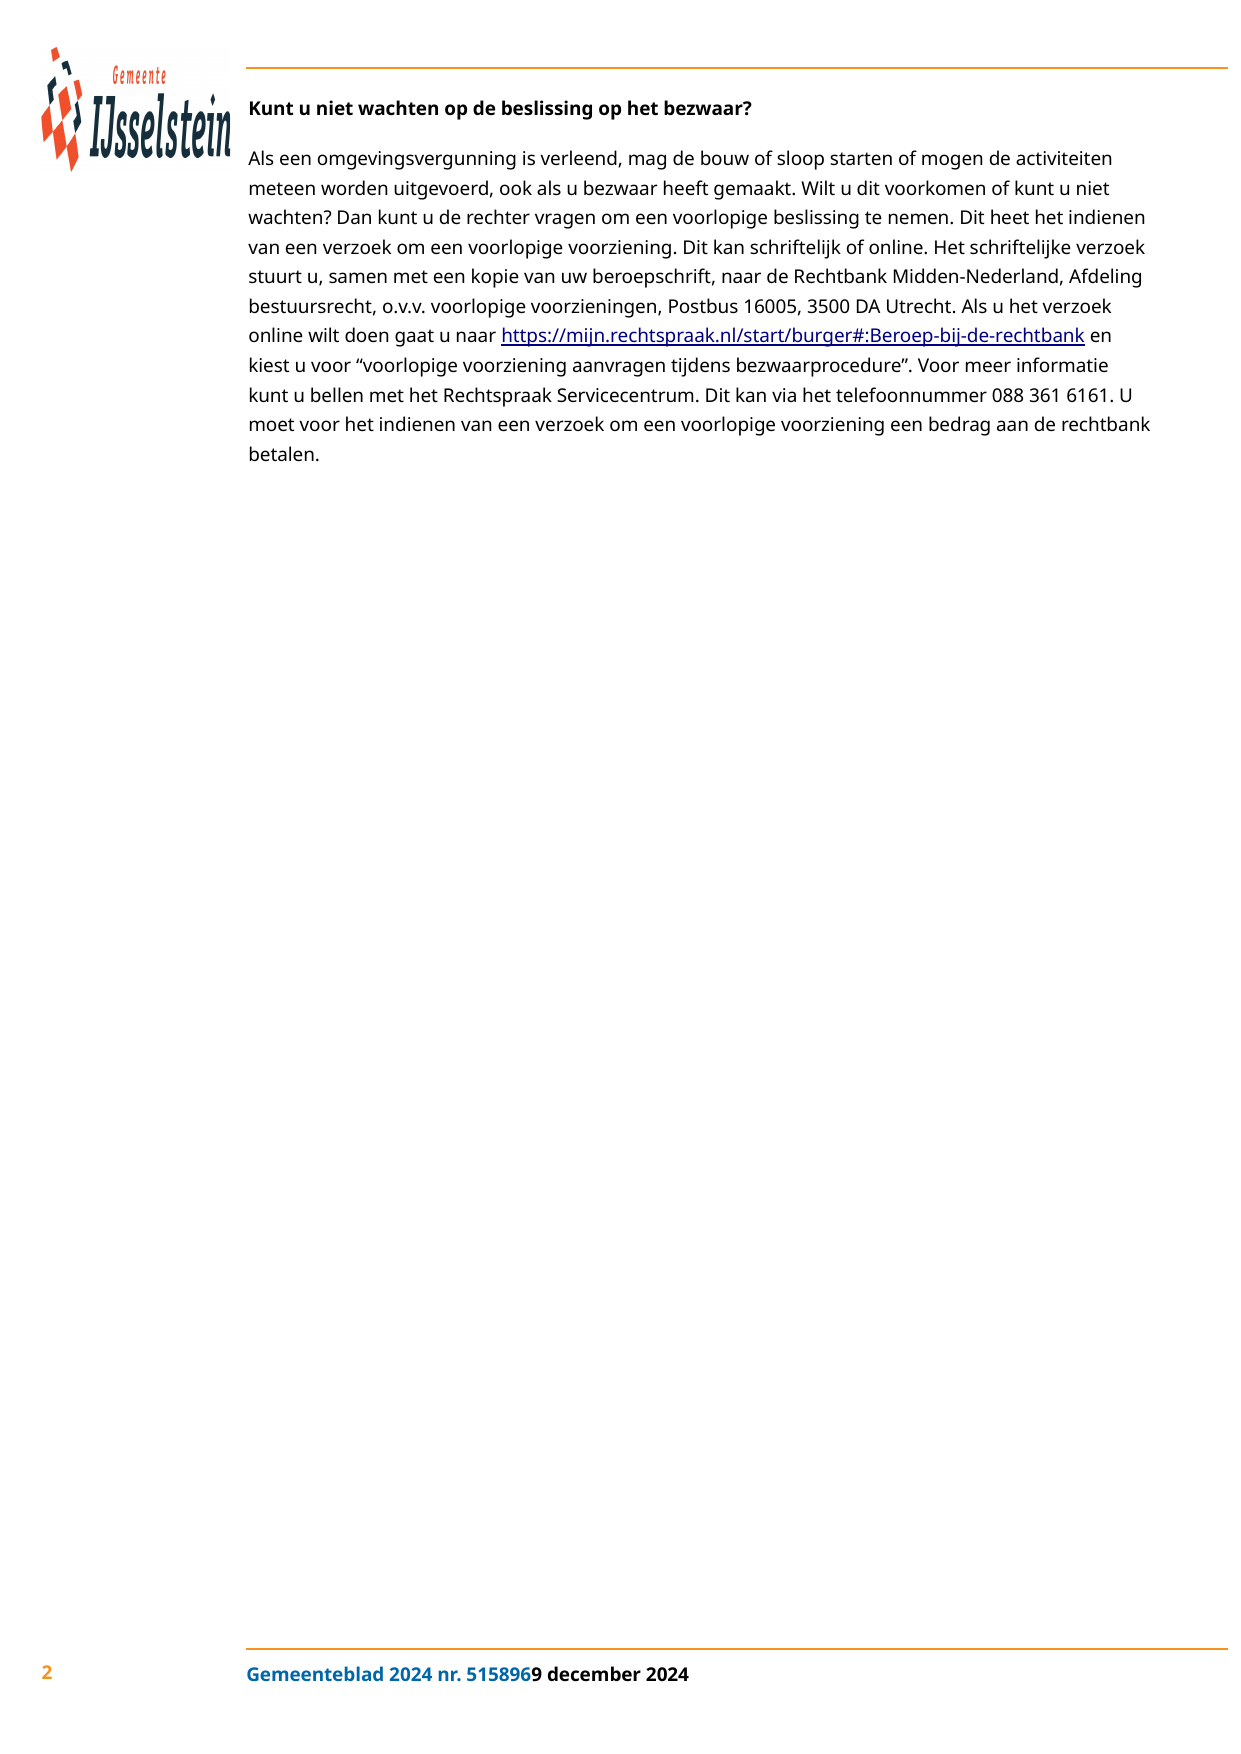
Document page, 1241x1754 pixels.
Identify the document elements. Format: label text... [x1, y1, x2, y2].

text Kunt u niet wachten op de beslissing op het bezwaar? [248, 95, 1152, 121]
text Als een omgevingsvergunning is verleend, mag de bouw of sloop starten of mogen de activiteiten meteen worden uitgevoerd, ook als u bezwaar heeft gemaakt. Wilt u dit voorkomen of kunt u niet wachten? Dan kunt u de rechter vragen om een voorlopige beslissing te nemen. Dit heet het indienen van een verzoek om een voorlopige voorziening. Dit kan schriftelijk of online. Het schriftelijke verzoek stuurt u, samen met een kopie van uw beroepschrift, naar de Rechtbank Midden-Nederland, Afdeling bestuursrecht, o.v.v. voorlopige voorzieningen, Postbus 16005, 3500 DA Utrecht. Als u het verzoek online wilt doen gaat u naar https://mijn.rechtspraak.nl/start/burger#:Beroep-bij-de-rechtbank en kiest u voor “voorlopige voorziening aanvragen tijdens bezwaarprocedure”. Voor meer informatie kunt u bellen met het Rechtspraak Servicecentrum. Dit kan via het telefoonnummer 088 361 6161. U moet voor het indienen van een verzoek om een voorlopige voorziening een bedrag aan de rechtbank betalen. [248, 145, 1152, 467]
picture [41, 47, 231, 172]
